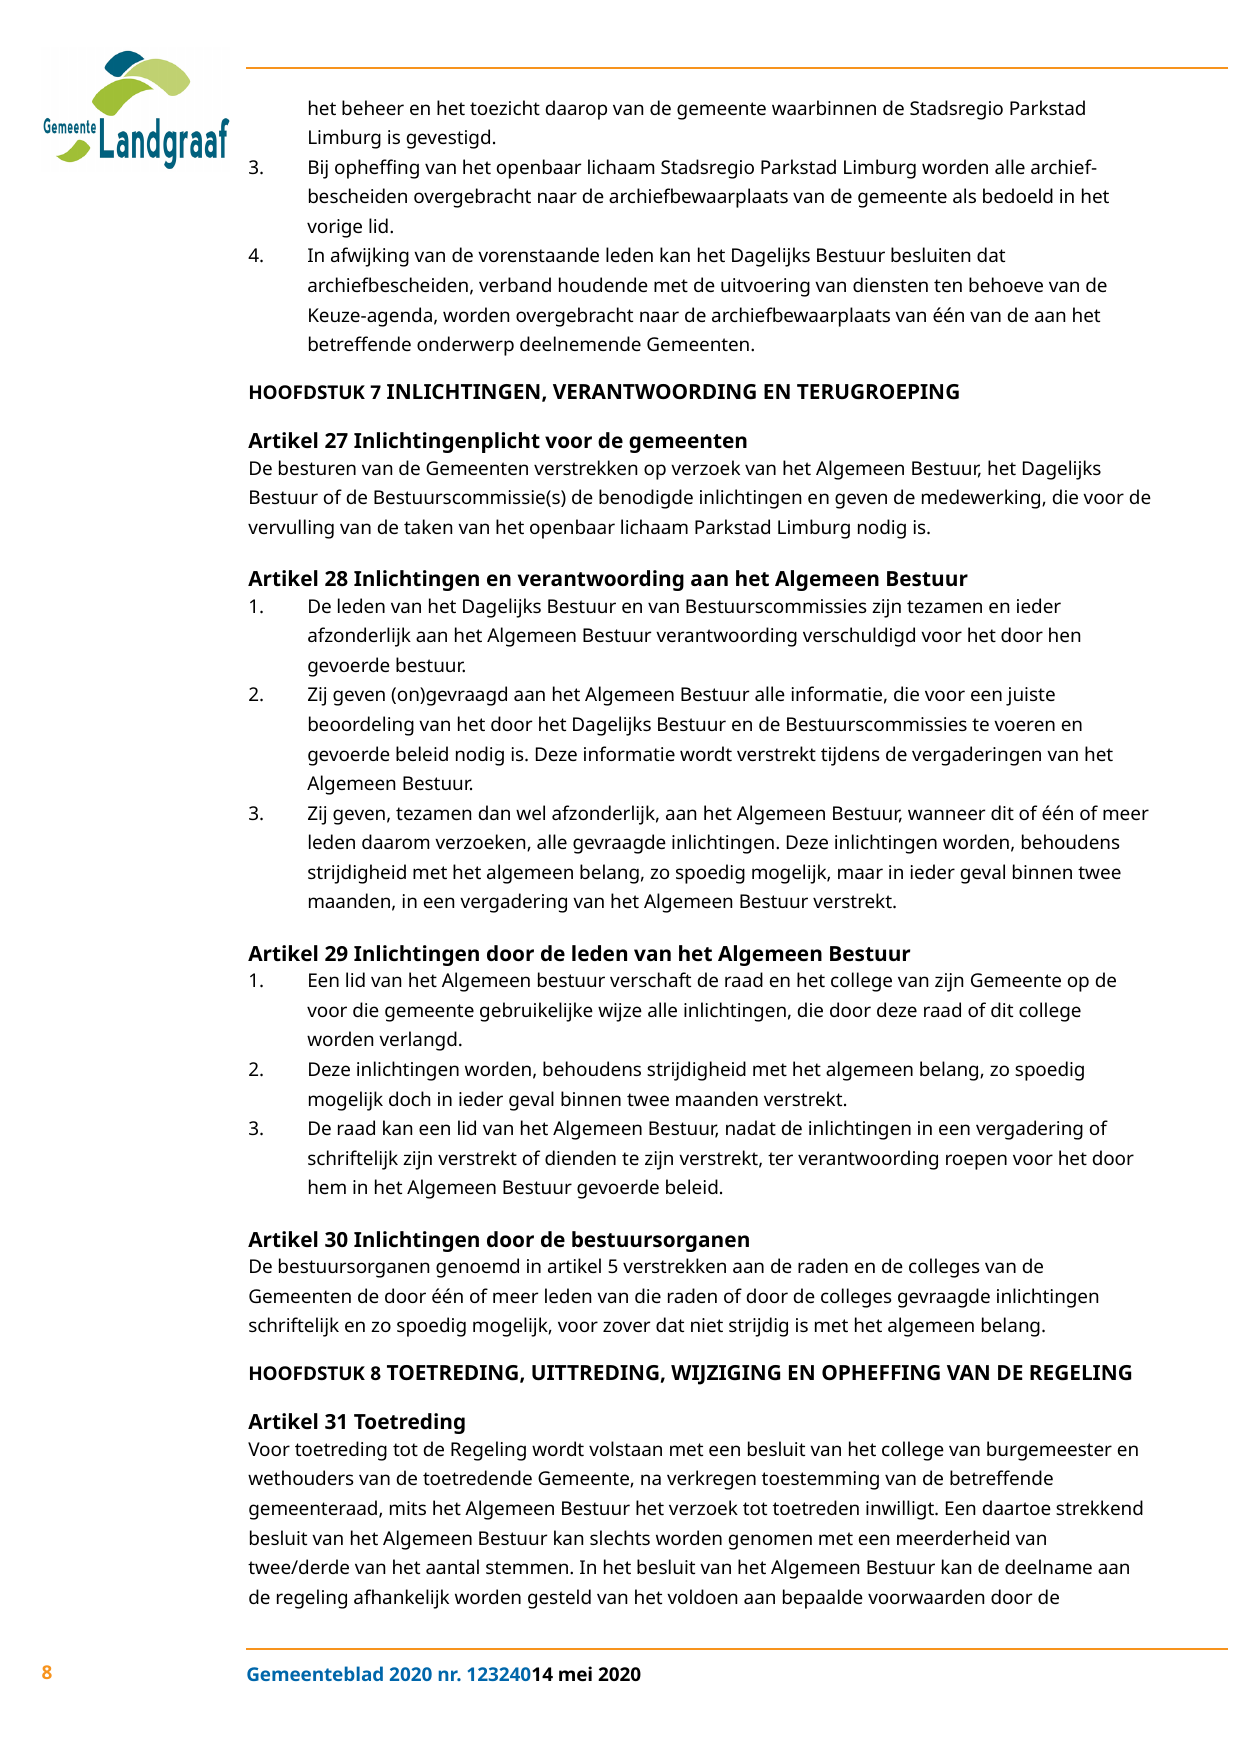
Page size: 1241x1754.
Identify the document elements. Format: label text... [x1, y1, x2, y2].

text De bestuursorganen genoemd in artikel 5 verstrekken aan de raden en de colleges van de Gemeenten de door één of meer leden van die raden of door de colleges gevraagde inlichtingen schriftelijk en zo spoedig mogelijk, voor zover dat niet strijdig is met het algemeen belang. [248, 1253, 1152, 1338]
text Artikel 29 Inlichtingen door de leden van het Algemeen Bestuur [248, 939, 1152, 967]
text Artikel 27 Inlichtingenplicht voor de gemeenten [248, 426, 1152, 455]
text De besturen van de Gemeenten verstrekken op verzoek van het Algemeen Bestuur, het Dagelijks Bestuur of de Bestuurscommissie(s) de benodigde inlichtingen en geven de medewerking, die voor de vervulling van de taken van het openbaar lichaam Parkstad Limburg nodig is. [248, 455, 1152, 540]
text Voor toetreding tot de Regeling wordt volstaan met een besluit van het college van burgemeester en wethouders van de toetredende Gemeente, na verkregen toestemming van de betreffende gemeenteraad, mits het Algemeen Bestuur het verzoek tot toetreden inwilligt. Een daartoe strekkend besluit van het Algemeen Bestuur kan slechts worden genomen met een meerderheid van twee/derde van het aantal stemmen. In het besluit van het Algemeen Bestuur kan de deelname aan de regeling afhankelijk worden gesteld van het voldoen aan bepaalde voorwaarden door de [248, 1436, 1152, 1609]
list Een lid van het Algemeen bestuur verschaft de raad en het college van zijn Gemeente op de voor die gemeente gebruikelijke wijze alle inlichtingen, die door deze raad of dit college worden verlangd. [248, 967, 1152, 1052]
list Bij opheffing van het openbaar lichaam Stadsregio Parkstad Limburg worden alle archief-bescheiden overgebracht naar de archiefbewaarplaats van de gemeente als bedoeld in het vorige lid. [248, 154, 1152, 239]
list het beheer en het toezicht daarop van de gemeente waarbinnen de Stadsregio Parkstad Limburg is gevestigd. [248, 95, 1152, 150]
picture [41, 47, 231, 172]
text Artikel 30 Inlichtingen door de bestuursorganen [248, 1225, 1152, 1253]
text HOOFDSTUK 7 INLICHTINGEN, VERANTWOORDING EN TERUGROEPING [248, 377, 1152, 406]
text Artikel 31 Toetreding [248, 1407, 1152, 1436]
list De raad kan een lid van het Algemeen Bestuur, nadat de inlichtingen in een vergadering of schriftelijk zijn verstrekt of dienden te zijn verstrekt, ter verantwoording roepen voor het door hem in het Algemeen Bestuur gevoerde beleid. [248, 1115, 1152, 1200]
list In afwijking van de vorenstaande leden kan het Dagelijks Bestuur besluiten dat archiefbescheiden, verband houdende met de uitvoering van diensten ten behoeve van de Keuze-agenda, worden overgebracht naar de archiefbewaarplaats van één van de aan het betreffende onderwerp deelnemende Gemeenten. [248, 243, 1152, 357]
list Zij geven, tezamen dan wel afzonderlijk, aan het Algemeen Bestuur, wanneer dit of één of meer leden daarom verzoeken, alle gevraagde inlichtingen. Deze inlichtingen worden, behoudens strijdigheid met het algemeen belang, zo spoedig mogelijk, maar in ieder geval binnen twee maanden, in een vergadering van het Algemeen Bestuur verstrekt. [248, 800, 1152, 914]
list Deze inlichtingen worden, behoudens strijdigheid met het algemeen belang, zo spoedig mogelijk doch in ieder geval binnen twee maanden verstrekt. [248, 1056, 1152, 1112]
text Artikel 28 Inlichtingen en verantwoording aan het Algemeen Bestuur [248, 564, 1152, 593]
list Zij geven (on)gevraagd aan het Algemeen Bestuur alle informatie, die voor een juiste beoordeling van het door het Dagelijks Bestuur en de Bestuurscommissies te voeren en gevoerde beleid nodig is. Deze informatie wordt verstrekt tijdens de vergaderingen van het Algemeen Bestuur. [248, 682, 1152, 796]
text HOOFDSTUK 8 TOETREDING, UITTREDING, WIJZIGING EN OPHEFFING VAN DE REGELING [248, 1358, 1152, 1387]
list De leden van het Dagelijks Bestuur en van Bestuurscommissies zijn tezamen en ieder afzonderlijk aan het Algemeen Bestuur verantwoording verschuldigd voor het door hen gevoerde bestuur. [248, 593, 1152, 678]
